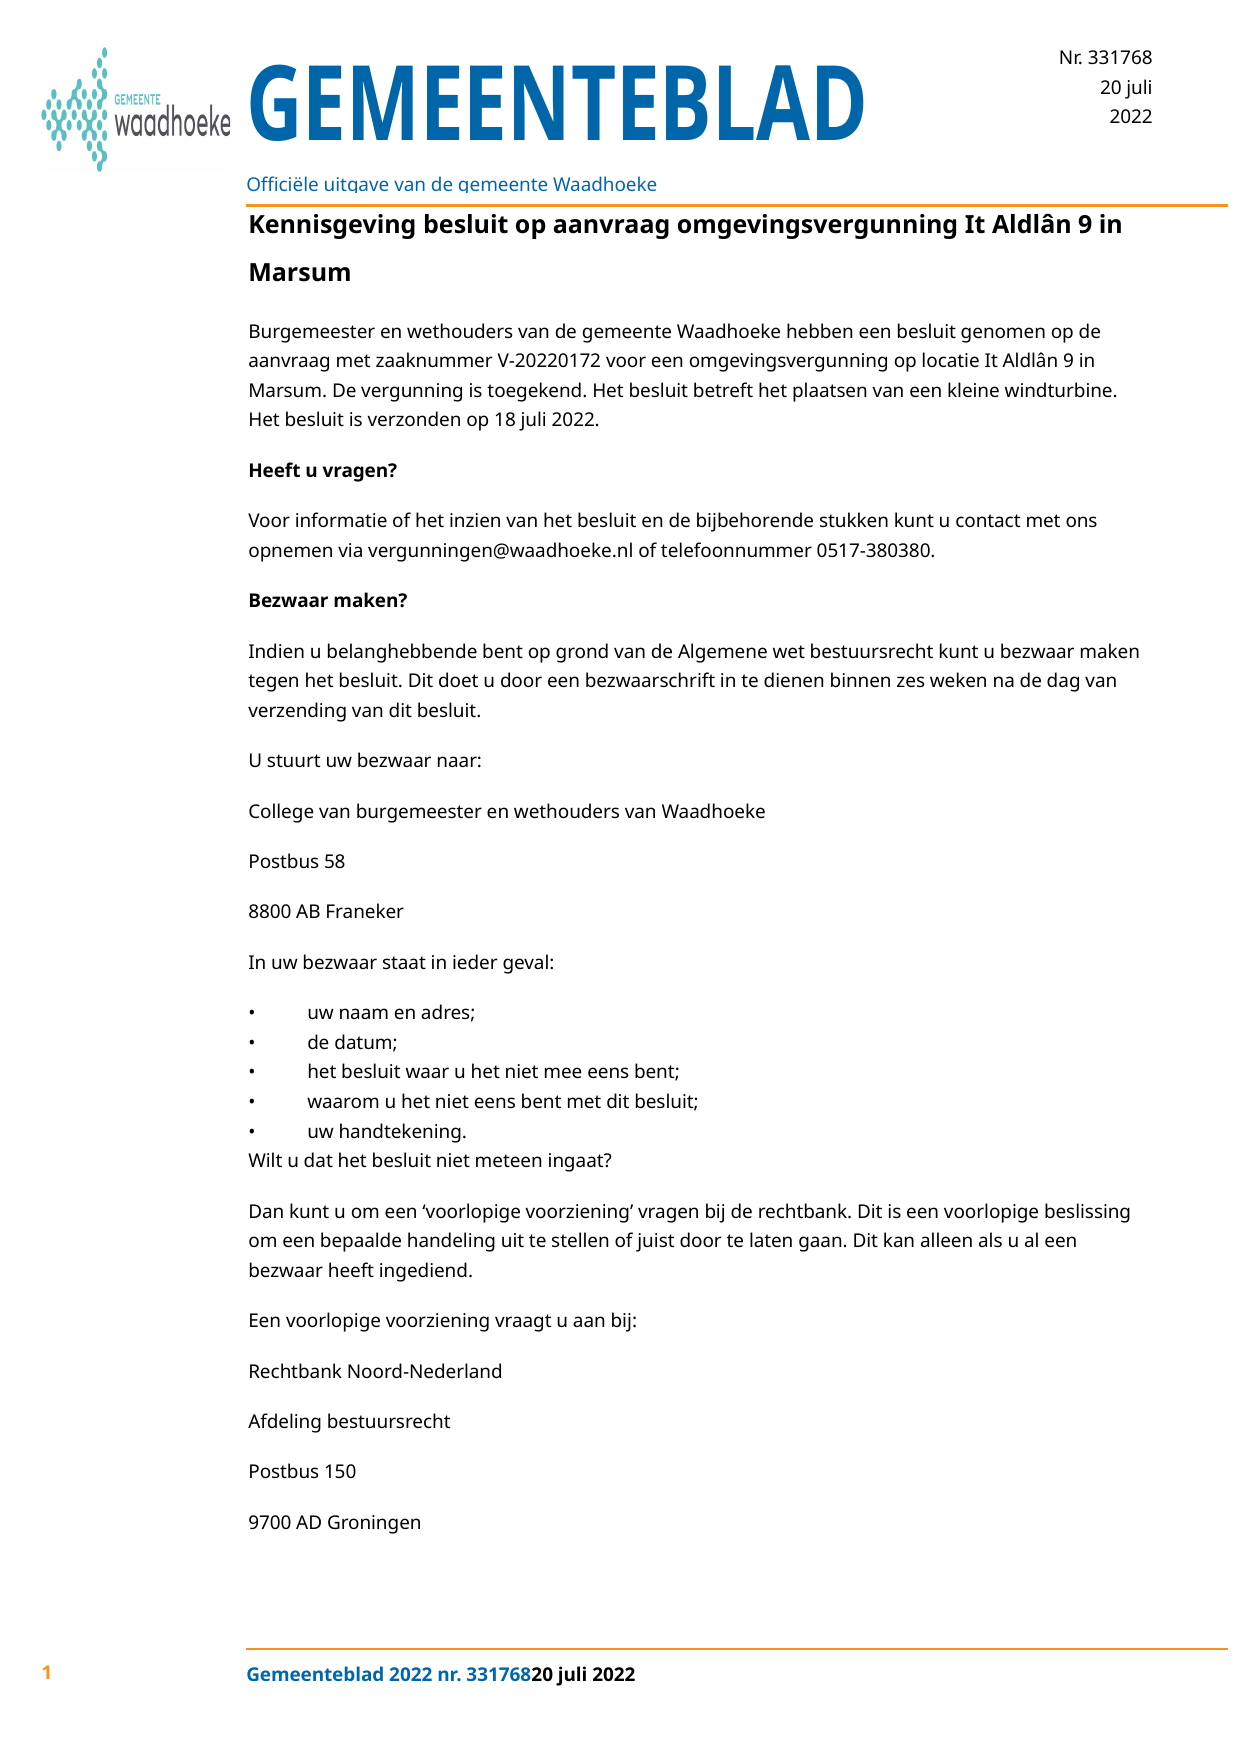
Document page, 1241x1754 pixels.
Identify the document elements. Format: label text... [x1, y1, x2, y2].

text Dan kunt u om een ‘voorlopige voorziening’ vragen bij de rechtbank. Dit is een voorlopige beslissing om een bepaalde handeling uit te stellen of juist door te laten gaan. Dit kan alleen als u al een bezwaar heeft ingediend. [248, 1198, 1152, 1283]
text Postbus 58 [248, 848, 1152, 874]
list de datum; [248, 1029, 1152, 1055]
text Postbus 150 [248, 1459, 1152, 1484]
text Afdeling bestuursrecht [248, 1408, 1152, 1434]
list waarom u het niet eens bent met dit besluit; [248, 1088, 1152, 1114]
picture [41, 47, 231, 172]
text Rechtbank Noord-Nederland [248, 1358, 1152, 1384]
text 9700 AD Groningen [248, 1509, 1152, 1535]
text Indien u belanghebbende bent op grond van de Algemene wet bestuursrecht kunt u bezwaar maken tegen het besluit. Dit doet u door een bezwaarschrift in te dienen binnen zes weken na de dag van verzending van dit besluit. [248, 638, 1152, 723]
text 8800 AB Franeker [248, 899, 1152, 924]
text Wilt u dat het besluit niet meteen ingaat? [248, 1147, 1152, 1173]
list uw handtekening. [248, 1118, 1152, 1144]
text Bezwaar maken? [248, 587, 1152, 613]
text Een voorlopige voorziening vraagt u aan bij: [248, 1307, 1152, 1333]
text In uw bezwaar staat in ieder geval: [248, 949, 1152, 975]
text Heeft u vragen? [248, 457, 1152, 483]
list uw naam en adres; [248, 999, 1152, 1025]
text College van burgemeester en wethouders van Waadhoeke [248, 798, 1152, 824]
text Voor informatie of het inzien van het besluit en de bijbehorende stukken kunt u contact met ons opnemen via vergunningen@waadhoeke.nl of telefoonnummer 0517-380380. [248, 507, 1152, 563]
text U stuurt uw bezwaar naar: [248, 747, 1152, 773]
text Burgemeester en wethouders van de gemeente Waadhoeke hebben een besluit genomen op de aanvraag met zaaknummer V-20220172 voor een omgevingsvergunning op locatie It Aldlân 9 in Marsum. De vergunning is toegekend. Het besluit betreft het plaatsen van een kleine windturbine. Het besluit is verzonden op 18 juli 2022. [248, 318, 1152, 432]
text Kennisgeving besluit op aanvraag omgevingsvergunning It Aldlân 9 in Marsum [248, 207, 1152, 288]
list het besluit waar u het niet mee eens bent; [248, 1059, 1152, 1084]
